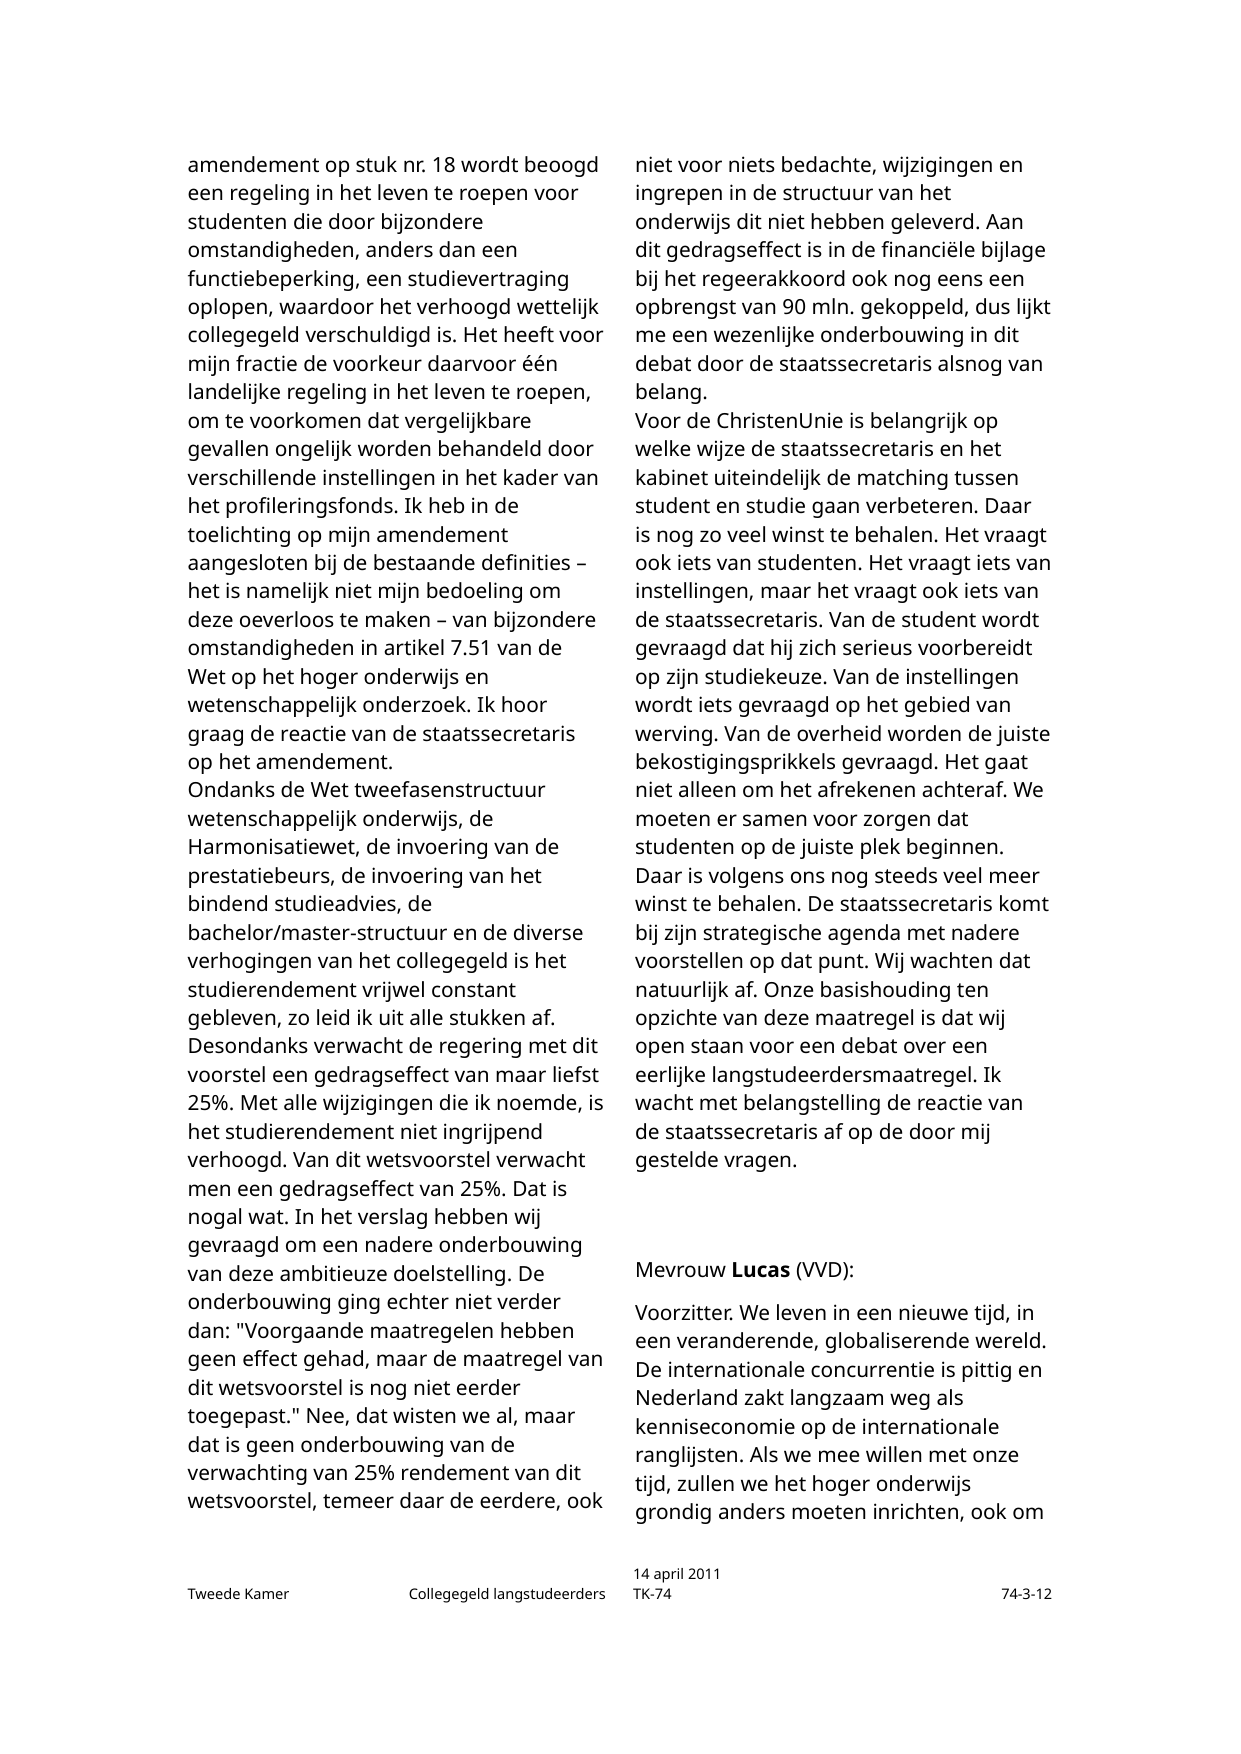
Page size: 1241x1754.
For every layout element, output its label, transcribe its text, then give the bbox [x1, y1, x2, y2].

text Voorzitter. We leven in een nieuwe tijd, in een veranderende, globaliserende wereld. De internationale concurrentie is pittig en Nederland zakt langzaam weg als kenniseconomie op de internationale ranglijsten. Als we mee willen met onze tijd, zullen we het hoger onderwijs grondig anders moeten inrichten, ook om [635, 1298, 1053, 1526]
text Ondanks de Wet tweefasenstructuur wetenschappelijk onderwijs, de Harmonisatiewet, de invoering van de prestatiebeurs, de invoering van het bindend studieadvies, de bachelor/master-structuur en de diverse verhogingen van het collegegeld is het studierendement vrijwel constant gebleven, zo leid ik uit alle stukken af. Desondanks verwacht de regering met dit voorstel een gedragseffect van maar liefst 25%. Met alle wijzigingen die ik noemde, is het studierendement niet ingrijpend verhoogd. Van dit wetsvoorstel verwacht men een gedragseffect van 25%. Dat is nogal wat. In het verslag hebben wij gevraagd om een nadere onderbouwing van deze ambitieuze doelstelling. De onderbouwing ging echter niet verder dan: "Voorgaande maatregelen hebben geen effect gehad, maar de maatregel van dit wetsvoorstel is nog niet eerder toegepast." Nee, dat wisten we al, maar dat is geen onderbouwing van de verwachting van 25% rendement van dit wetsvoorstel, temeer daar de eerdere, ook [187, 776, 605, 1515]
text niet voor niets bedachte, wijzigingen en ingrepen in de structuur van het onderwijs dit niet hebben geleverd. Aan dit gedragseffect is in de financiële bijlage bij het regeerakkoord ook nog eens een opbrengst van 90 mln. gekoppeld, dus lijkt me een wezenlijke onderbouwing in dit debat door de staatssecretaris alsnog van belang. [635, 150, 1053, 406]
text Voor de ChristenUnie is belangrijk op welke wijze de staatssecretaris en het kabinet uiteindelijk de matching tussen student en studie gaan verbeteren. Daar is nog zo veel winst te behalen. Het vraagt ook iets van studenten. Het vraagt iets van instellingen, maar het vraagt ook iets van de staatssecretaris. Van de student wordt gevraagd dat hij zich serieus voorbereidt op zijn studiekeuze. Van de instellingen wordt iets gevraagd op het gebied van werving. Van de overheid worden de juiste bekostigingsprikkels gevraagd. Het gaat niet alleen om het afrekenen achteraf. We moeten er samen voor zorgen dat studenten op de juiste plek beginnen. Daar is volgens ons nog steeds veel meer winst te behalen. De staatssecretaris komt bij zijn strategische agenda met nadere voorstellen op dat punt. Wij wachten dat natuurlijk af. Onze basishouding ten opzichte van deze maatregel is dat wij open staan voor een debat over een eerlijke langstudeerdersmaatregel. Ik wacht met belangstelling de reactie van de staatssecretaris af op de door mij gestelde vragen. [635, 406, 1053, 1174]
text amendement op stuk nr. 18 wordt beoogd een regeling in het leven te roepen voor studenten die door bijzondere omstandigheden, anders dan een functiebeperking, een studievertraging oplopen, waardoor het verhoogd wettelijk collegegeld verschuldigd is. Het heeft voor mijn fractie de voorkeur daarvoor één landelijke regeling in het leven te roepen, om te voorkomen dat vergelijkbare gevallen ongelijk worden behandeld door verschillende instellingen in het kader van het profileringsfonds. Ik heb in de toelichting op mijn amendement aangesloten bij de bestaande definities – het is namelijk niet mijn bedoeling om deze oeverloos te maken – van bijzondere omstandigheden in artikel 7.51 van de Wet op het hoger onderwijs en wetenschappelijk onderzoek. Ik hoor graag de reactie van de staatssecretaris op het amendement. [187, 150, 605, 776]
text  [635, 1204, 1053, 1232]
text Mevrouw Lucas (VVD): [635, 1255, 1053, 1283]
